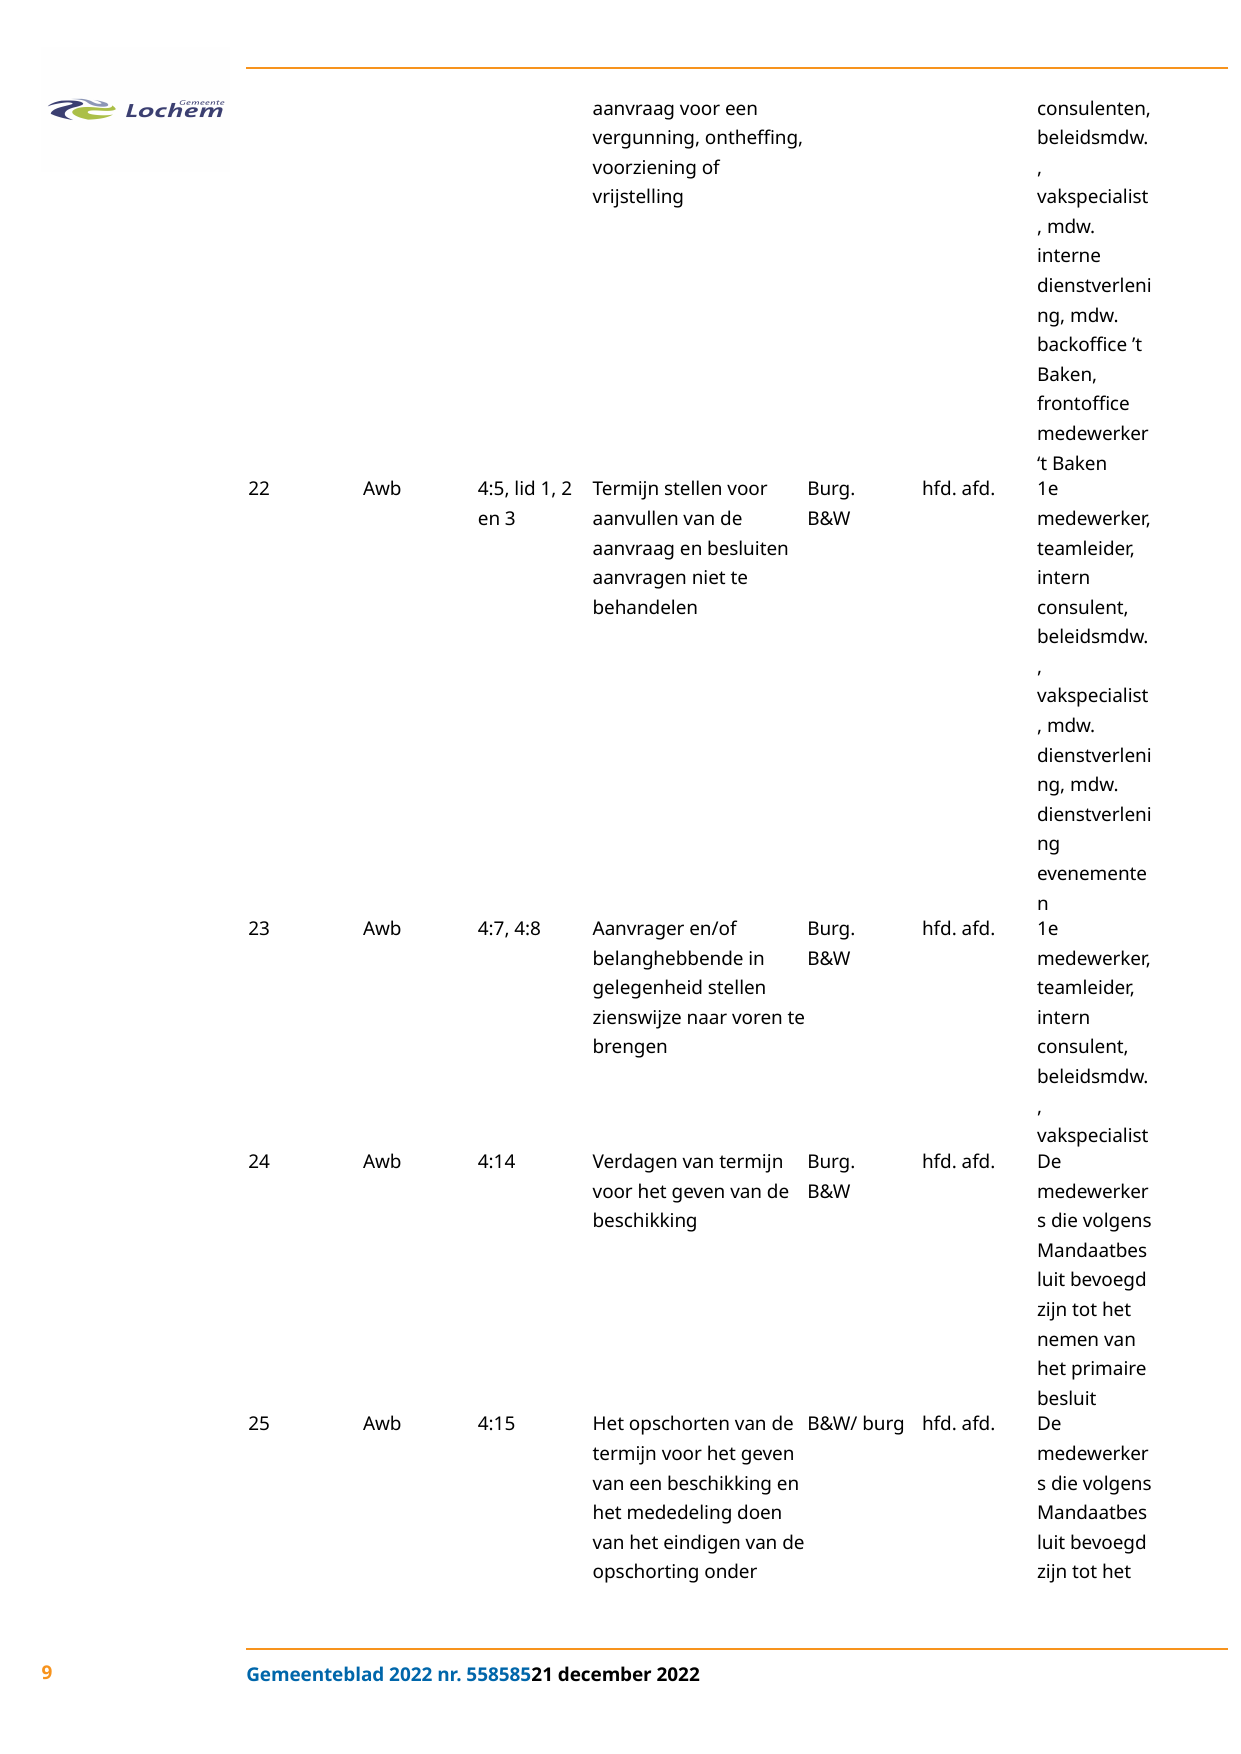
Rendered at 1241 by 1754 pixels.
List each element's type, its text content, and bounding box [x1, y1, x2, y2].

table_cell Verdagen van termijn voor het geven van de beschikking [593, 1148, 807, 1411]
table_cell [363, 95, 478, 476]
table_cell [478, 95, 592, 476]
table_cell Awb [363, 476, 478, 915]
table_cell [807, 95, 922, 476]
table_cell Het opschorten van de termijn voor het geven van een beschikking en het mededeling doen van het eindigen van de opschorting onder [593, 1411, 807, 1584]
table_cell [922, 95, 1037, 476]
picture [41, 47, 231, 172]
table_cell 24 [248, 1148, 363, 1411]
table_cell 23 [248, 915, 363, 1148]
table_cell hfd. afd. [922, 476, 1037, 915]
table_cell De medewerkers die volgens Mandaatbesluit bevoegd zijn tot het nemen van het primaire besluit [1037, 1148, 1152, 1411]
table_cell hfd. afd. [922, 1148, 1037, 1411]
table_cell consulenten, beleidsmdw., vakspecialist, mdw. interne dienstverlening, mdw. backoffice ’t Baken, frontoffice medewerker ‘t Baken [1037, 95, 1152, 476]
table_cell hfd. afd. [922, 915, 1037, 1148]
table_cell Aanvrager en/of belanghebbende in gelegenheid stellen zienswijze naar voren te brengen [593, 915, 807, 1148]
table_cell 4:14 [478, 1148, 592, 1411]
table_cell 22 [248, 476, 363, 915]
table_cell Burg. B&W [807, 915, 922, 1148]
table_cell Burg. B&W [807, 476, 922, 915]
table_cell 4:7, 4:8 [478, 915, 592, 1148]
table_cell Awb [363, 1411, 478, 1584]
table_cell hfd. afd. [922, 1411, 1037, 1584]
table_cell Termijn stellen voor aanvullen van de aanvraag en besluiten aanvragen niet te behandelen [593, 476, 807, 915]
table_cell [248, 95, 363, 476]
table_cell 4:15 [478, 1411, 592, 1584]
table_cell 25 [248, 1411, 363, 1584]
table_cell B&W/ burg [807, 1411, 922, 1584]
table_cell 1e medewerker, teamleider, intern consulent, beleidsmdw., vakspecialist , mdw. dienstverlening, mdw. dienstverlening evenementen [1037, 476, 1152, 915]
table_cell Burg. B&W [807, 1148, 922, 1411]
table_cell aanvraag voor een vergunning, ontheffing, voorziening of vrijstelling [593, 95, 807, 476]
table_cell 1e medewerker, teamleider, intern consulent, beleidsmdw., vakspecialist [1037, 915, 1152, 1148]
table_cell Awb [363, 915, 478, 1148]
table_cell 4:5, lid 1, 2 en 3 [478, 476, 592, 915]
table_cell Awb [363, 1148, 478, 1411]
table_cell De medewerkers die volgens Mandaatbesluit bevoegd zijn tot het [1037, 1411, 1152, 1584]
